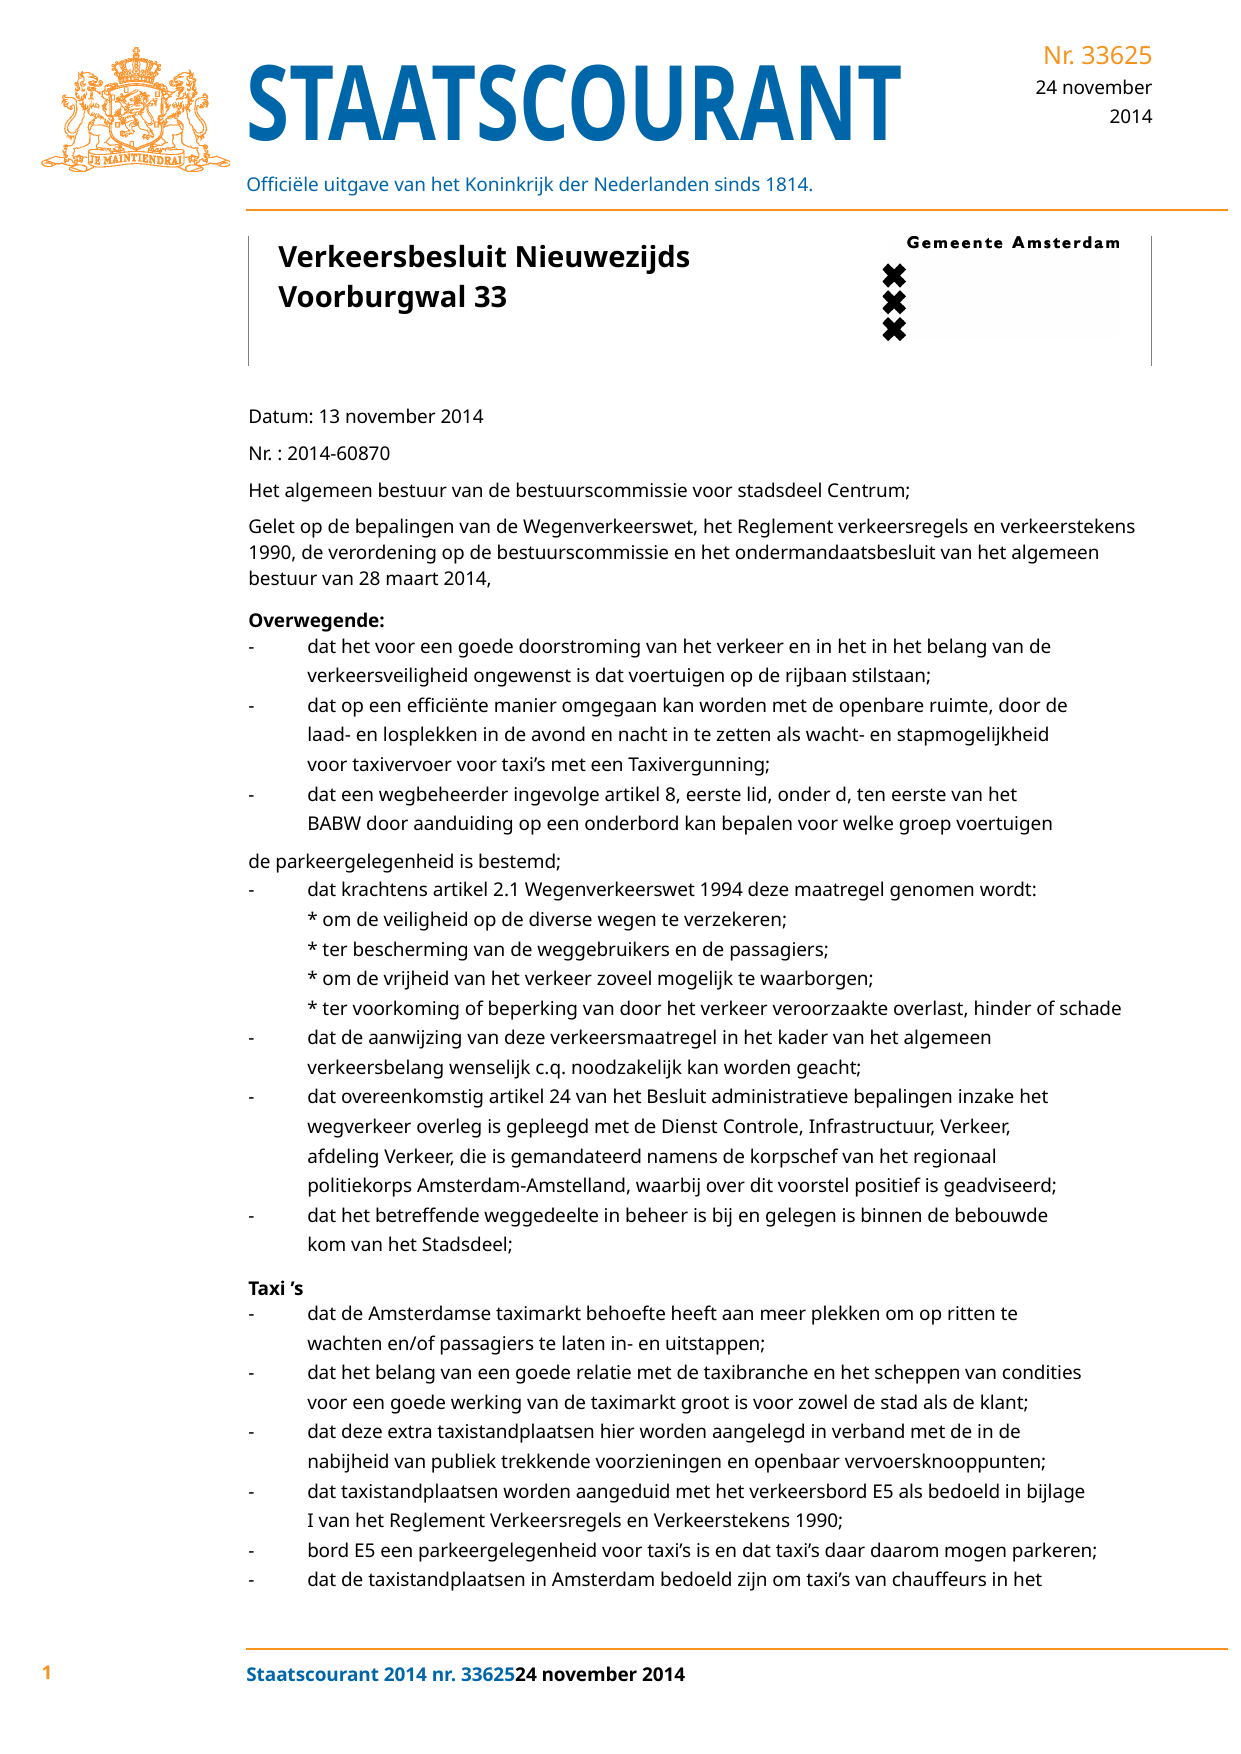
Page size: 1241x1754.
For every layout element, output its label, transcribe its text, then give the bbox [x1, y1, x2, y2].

list dat op een efficiënte manier omgegaan kan worden met de openbare ruimte, door de [248, 692, 1152, 718]
text de parkeergelegenheid is bestemd; [248, 848, 1152, 874]
list wegverkeer overleg is gepleegd met de Dienst Controle, Infrastructuur, Verkeer, [248, 1113, 1152, 1139]
list dat overeenkomstig artikel 24 van het Besluit administratieve bepalingen inzake het [248, 1084, 1152, 1109]
text Gelet op de bepalingen van de Wegenverkeerswet, het Reglement verkeersregels en verkeerstekens 1990, de verordening op de bestuurscommissie en het ondermandaatsbesluit van het algemeen bestuur van 28 maart 2014, [248, 514, 1152, 591]
list dat het voor een goede doorstroming van het verkeer en in het in het belang van de [248, 633, 1152, 658]
list dat het belang van een goede relatie met de taxibranche en het scheppen van condities [248, 1359, 1152, 1385]
list dat het betreffende weggedeelte in beheer is bij en gelegen is binnen de bebouwde [248, 1202, 1152, 1228]
list dat een wegbeheerder ingevolge artikel 8, eerste lid, onder d, ten eerste van het [248, 781, 1152, 806]
list kom van het Stadsdeel; [248, 1232, 1152, 1257]
list politiekorps Amsterdam-Amstelland, waarbij over dit voorstel positief is geadviseerd; [248, 1172, 1152, 1198]
list laad- en losplekken in de avond en nacht in te zetten als wacht- en stapmogelijkheid [248, 722, 1152, 747]
list * ter voorkoming of beperking van door het verkeer veroorzaakte overlast, hinder of schade [248, 995, 1152, 1021]
text Overwegende: [248, 607, 1152, 633]
list * om de veiligheid op de diverse wegen te verzekeren; [248, 906, 1152, 932]
list wachten en/of passagiers te laten in- en uitstappen; [248, 1330, 1152, 1356]
list nabijheid van publiek trekkende voorzieningen en openbaar vervoersknooppunten; [248, 1448, 1152, 1474]
list verkeersveiligheid ongewenst is dat voertuigen op de rijbaan stilstaan; [248, 662, 1152, 688]
list verkeersbelang wenselijk c.q. noodzakelijk kan worden geacht; [248, 1054, 1152, 1080]
text Het algemeen bestuur van de bestuurscommissie voor stadsdeel Centrum; [248, 477, 1152, 503]
text Nr. : 2014-60870 [248, 440, 1152, 466]
picture [882, 236, 1119, 341]
list dat krachtens artikel 2.1 Wegenverkeerswet 1994 deze maatregel genomen wordt: [248, 877, 1152, 902]
list * ter bescherming van de weggebruikers en de passagiers; [248, 936, 1152, 961]
list dat de taxistandplaatsen in Amsterdam bedoeld zijn om taxi’s van chauffeurs in het [248, 1567, 1152, 1592]
picture [41, 47, 231, 172]
list dat deze extra taxistandplaatsen hier worden aangelegd in verband met de in de [248, 1419, 1152, 1444]
text Datum: 13 november 2014 [248, 404, 1152, 429]
table_header Verkeersbesluit Nieuwezijds Voorburgwal 33 [249, 236, 850, 366]
list voor een goede werking van de taximarkt groot is voor zowel de stad als de klant; [248, 1389, 1152, 1415]
list dat de Amsterdamse taximarkt behoefte heeft aan meer plekken om op ritten te [248, 1300, 1152, 1326]
list bord E5 een parkeergelegenheid voor taxi’s is en dat taxi’s daar daarom mogen parkeren; [248, 1537, 1152, 1563]
list voor taxivervoer voor taxi’s met een Taxivergunning; [248, 751, 1152, 777]
list * om de vrijheid van het verkeer zoveel mogelijk te waarborgen; [248, 965, 1152, 991]
text Taxi ’s [248, 1275, 1152, 1300]
table_header [850, 236, 1151, 366]
list dat taxistandplaatsen worden aangeduid met het verkeersbord E5 als bedoeld in bijlage [248, 1478, 1152, 1504]
list I van het Reglement Verkeersregels en Verkeerstekens 1990; [248, 1507, 1152, 1533]
list BABW door aanduiding op een onderbord kan bepalen voor welke groep voertuigen [248, 810, 1152, 836]
list dat de aanwijzing van deze verkeersmaatregel in het kader van het algemeen [248, 1024, 1152, 1050]
list afdeling Verkeer, die is gemandateerd namens de korpschef van het regionaal [248, 1143, 1152, 1168]
